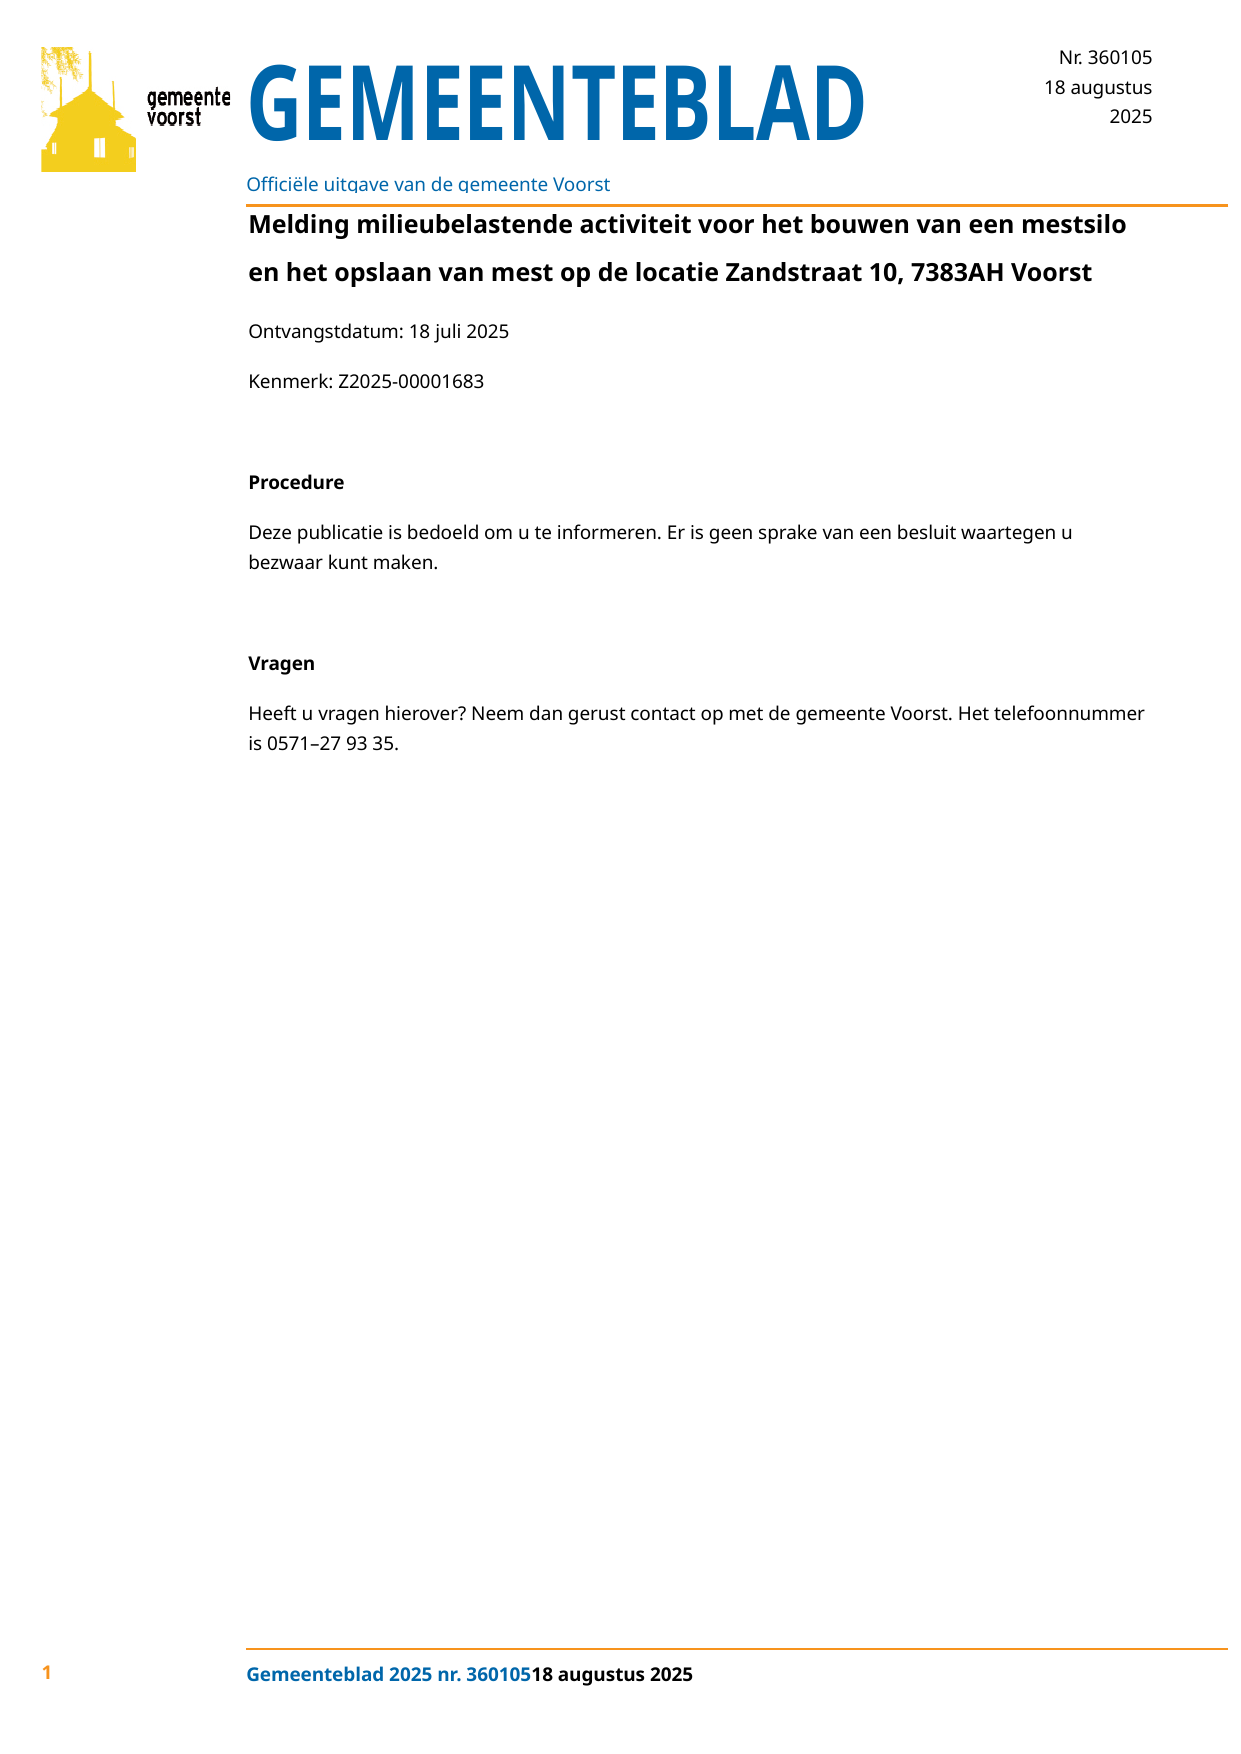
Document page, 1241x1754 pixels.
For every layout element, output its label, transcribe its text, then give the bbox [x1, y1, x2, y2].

text Kenmerk: Z2025-00001683 [248, 368, 1152, 394]
text Procedure [248, 469, 1152, 495]
text Ontvangstdatum: 18 juli 2025 [248, 318, 1152, 344]
text Heeft u vragen hierover? Neem dan gerust contact op met de gemeente Voorst. Het telefoonnummer is 0571–27 93 35. [248, 700, 1152, 756]
text Vragen [248, 650, 1152, 676]
text Deze publicatie is bedoeld om u te informeren. Er is geen sprake van een besluit waartegen u bezwaar kunt maken. [248, 519, 1152, 575]
text Melding milieubelastende activiteit voor het bouwen van een mestsilo en het opslaan van mest op de locatie Zandstraat 10, 7383AH Voorst [248, 207, 1152, 288]
picture [41, 47, 231, 172]
